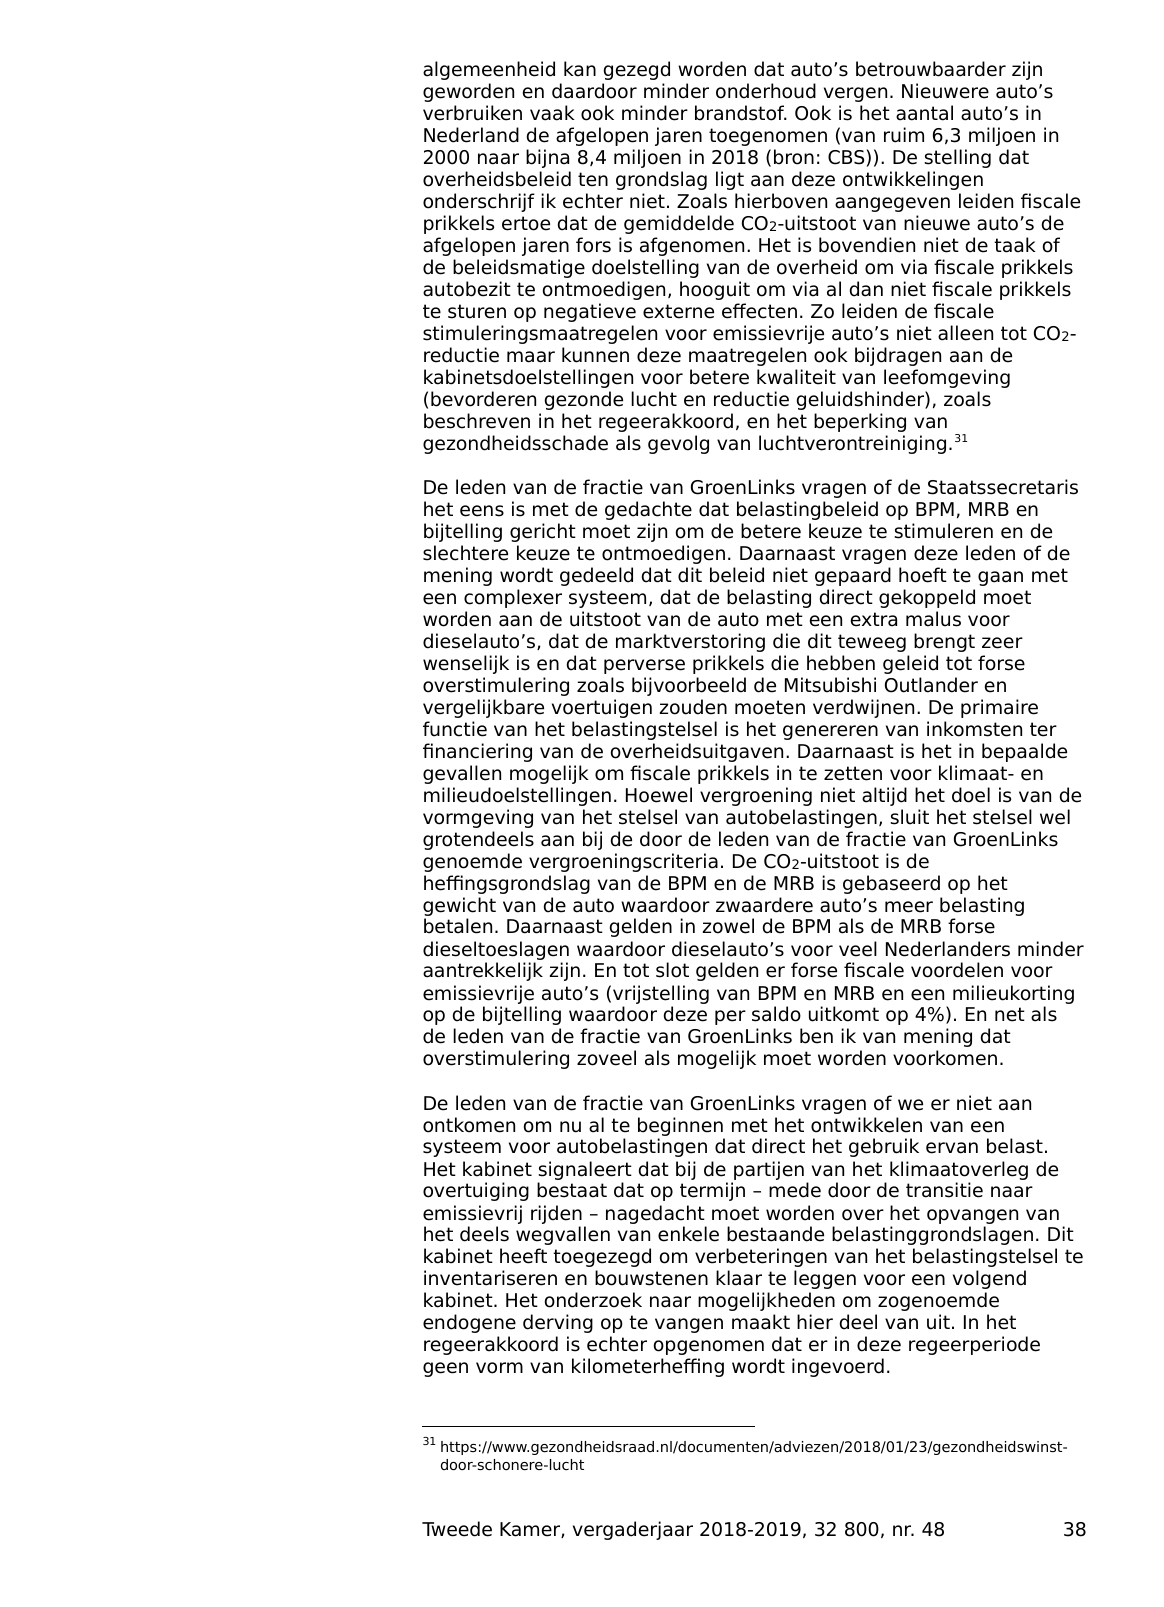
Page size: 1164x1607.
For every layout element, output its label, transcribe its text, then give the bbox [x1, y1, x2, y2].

text https://www.gezondheidsraad.nl/documenten/adviezen/2018/01/23/gezondheidswinst-door-schonere-lucht [422, 1435, 1087, 1474]
text De leden van de fractie van GroenLinks vragen of de Staatssecretaris het eens is met de gedachte dat belastingbeleid op BPM, MRB en bijtelling gericht moet zijn om de betere keuze te stimuleren en de slechtere keuze te ontmoedigen. Daarnaast vragen deze leden of de mening wordt gedeeld dat dit beleid niet gepaard hoeft te gaan met een complexer systeem, dat de belasting direct gekoppeld moet worden aan de uitstoot van de auto met een extra malus voor dieselauto’s, dat de marktverstoring die dit teweeg brengt zeer wenselijk is en dat perverse prikkels die hebben geleid tot forse overstimulering zoals bijvoorbeeld de Mitsubishi Outlander en vergelijkbare voertuigen zouden moeten verdwijnen. De primaire functie van het belastingstelsel is het genereren van inkomsten ter financiering van de overheidsuitgaven. Daarnaast is het in bepaalde gevallen mogelijk om fiscale prikkels in te zetten voor klimaat- en milieudoelstellingen. Hoewel vergroening niet altijd het doel is van de vormgeving van het stelsel van autobelastingen, sluit het stelsel wel grotendeels aan bij de door de leden van de fractie van GroenLinks genoemde vergroeningscriteria. De CO2-uitstoot is de heffingsgrondslag van de BPM en de MRB is gebaseerd op het gewicht van de auto waardoor zwaardere auto’s meer belasting betalen. Daarnaast gelden in zowel de BPM als de MRB forse dieseltoeslagen waardoor dieselauto’s voor veel Nederlanders minder aantrekkelijk zijn. En tot slot gelden er forse fiscale voordelen voor emissievrije auto’s (vrijstelling van BPM en MRB en een milieukorting op de bijtelling waardoor deze per saldo uitkomt op 4%). En net als de leden van de fractie van GroenLinks ben ik van mening dat overstimulering zoveel als mogelijk moet worden voorkomen. [422, 477, 1087, 1070]
text De leden van de fractie van GroenLinks vragen of we er niet aan ontkomen om nu al te beginnen met het ontwikkelen van een systeem voor autobelastingen dat direct het gebruik ervan belast. Het kabinet signaleert dat bij de partijen van het klimaatoverleg de overtuiging bestaat dat op termijn – mede door de transitie naar emissievrij rijden – nagedacht moet worden over het opvangen van het deels wegvallen van enkele bestaande belastinggrondslagen. Dit kabinet heeft toegezegd om verbeteringen van het belastingstelsel te inventariseren en bouwstenen klaar te leggen voor een volgend kabinet. Het onderzoek naar mogelijkheden om zogenoemde endogene derving op te vangen maakt hier deel van uit. In het regeerakkoord is echter opgenomen dat er in deze regeerperiode geen vorm van kilometerheffing wordt ingevoerd. [422, 1092, 1087, 1378]
text algemeenheid kan gezegd worden dat auto’s betrouwbaarder zijn geworden en daardoor minder onderhoud vergen. Nieuwere auto’s verbruiken vaak ook minder brandstof. Ook is het aantal auto’s in Nederland de afgelopen jaren toegenomen (van ruim 6,3 miljoen in 2000 naar bijna 8,4 miljoen in 2018 (bron: CBS)). De stelling dat overheidsbeleid ten grondslag ligt aan deze ontwikkelingen onderschrijf ik echter niet. Zoals hierboven aangegeven leiden fiscale prikkels ertoe dat de gemiddelde CO2-uitstoot van nieuwe auto’s de afgelopen jaren fors is afgenomen. Het is bovendien niet de taak of de beleidsmatige doelstelling van de overheid om via fiscale prikkels autobezit te ontmoedigen, hooguit om via al dan niet fiscale prikkels te sturen op negatieve externe effecten. Zo leiden de fiscale stimuleringsmaatregelen voor emissievrije auto’s niet alleen tot CO2-reductie maar kunnen deze maatregelen ook bijdragen aan de kabinetsdoelstellingen voor betere kwaliteit van leefomgeving (bevorderen gezonde lucht en reductie geluidshinder), zoals beschreven in het regeerakkoord, en het beperking van gezondheidsschade als gevolg van luchtverontreiniging. [422, 59, 1087, 455]
